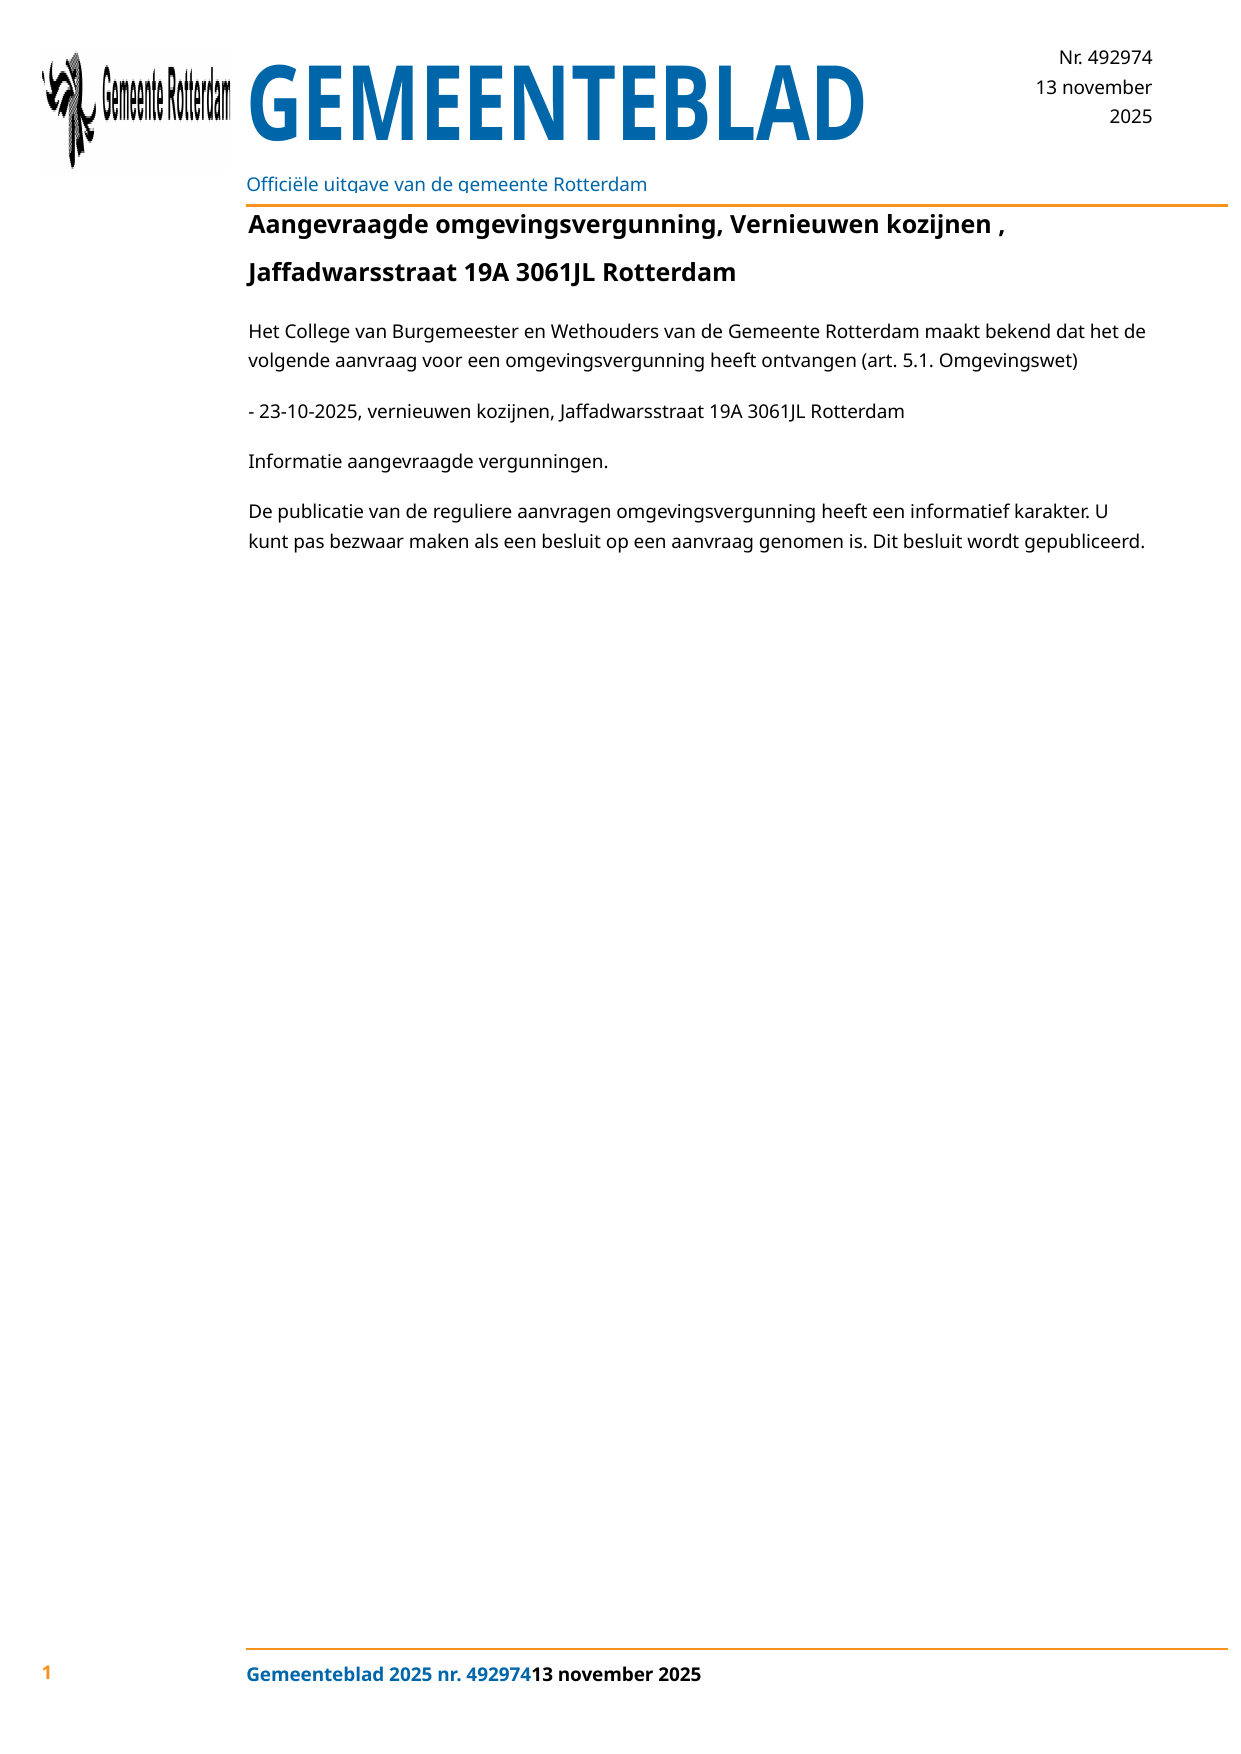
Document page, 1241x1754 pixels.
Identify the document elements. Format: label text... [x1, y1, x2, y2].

text De publicatie van de reguliere aanvragen omgevingsvergunning heeft een informatief karakter. U kunt pas bezwaar maken als een besluit op een aanvraag genomen is. Dit besluit wordt gepubliceerd. [248, 499, 1152, 554]
picture [41, 47, 231, 172]
text Informatie aangevraagde vergunningen. [248, 448, 1152, 474]
text Aangevraagde omgevingsvergunning, Vernieuwen kozijnen , Jaffadwarsstraat 19A 3061JL Rotterdam [248, 207, 1152, 288]
text - 23-10-2025, vernieuwen kozijnen, Jaffadwarsstraat 19A 3061JL Rotterdam [248, 398, 1152, 424]
text Het College van Burgemeester en Wethouders van de Gemeente Rotterdam maakt bekend dat het de volgende aanvraag voor een omgevingsvergunning heeft ontvangen (art. 5.1. Omgevingswet) [248, 318, 1152, 373]
